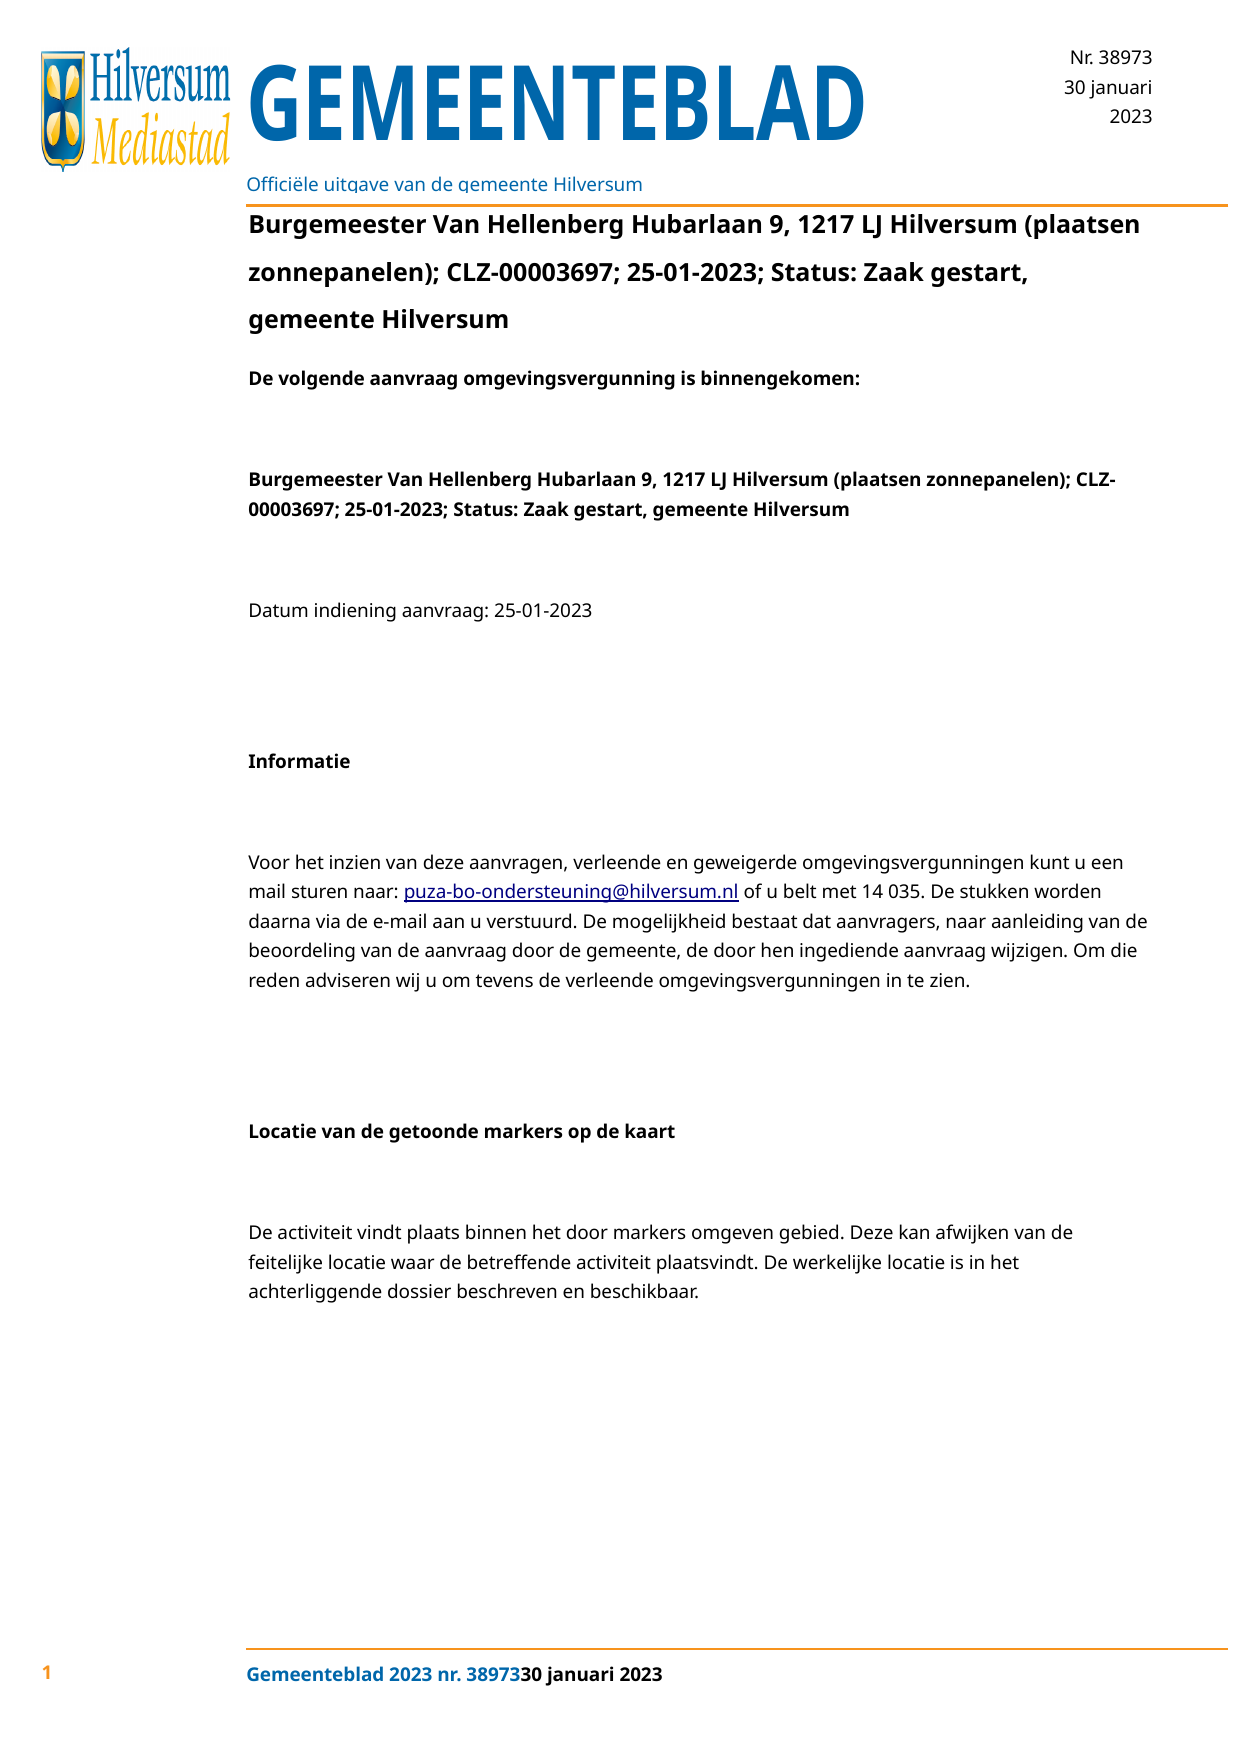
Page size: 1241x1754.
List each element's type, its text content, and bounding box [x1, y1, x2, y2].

text De volgende aanvraag omgevingsvergunning is binnengekomen: [248, 366, 1152, 391]
text Informatie [248, 748, 1152, 774]
text Voor het inzien van deze aanvragen, verleende en geweigerde omgevingsvergunningen kunt u een mail sturen naar: puza-bo-ondersteuning@hilversum.nl of u belt met 14 035. De stukken worden daarna via de e-mail aan u verstuurd. De mogelijkheid bestaat dat aanvragers, naar aanleiding van de beoordeling van de aanvraag door de gemeente, de door hen ingediende aanvraag wijzigen. Om die reden adviseren wij u om tevens de verleende omgevingsvergunningen in te zien. [248, 849, 1152, 993]
text Locatie van de getoonde markers op de kaart [248, 1118, 1152, 1144]
text Datum indiening aanvraag: 25-01-2023 [248, 597, 1152, 622]
picture [41, 47, 231, 172]
text Burgemeester Van Hellenberg Hubarlaan 9, 1217 LJ Hilversum (plaatsen zonnepanelen); CLZ-00003697; 25-01-2023; Status: Zaak gestart, gemeente Hilversum [248, 466, 1152, 522]
text Burgemeester Van Hellenberg Hubarlaan 9, 1217 LJ Hilversum (plaatsen zonnepanelen); CLZ-00003697; 25-01-2023; Status: Zaak gestart, gemeente Hilversum [248, 207, 1152, 336]
text De activiteit vindt plaats binnen het door markers omgeven gebied. Deze kan afwijken van de feitelijke locatie waar de betreffende activiteit plaatsvindt. De werkelijke locatie is in het achterliggende dossier beschreven en beschikbaar. [248, 1219, 1152, 1304]
